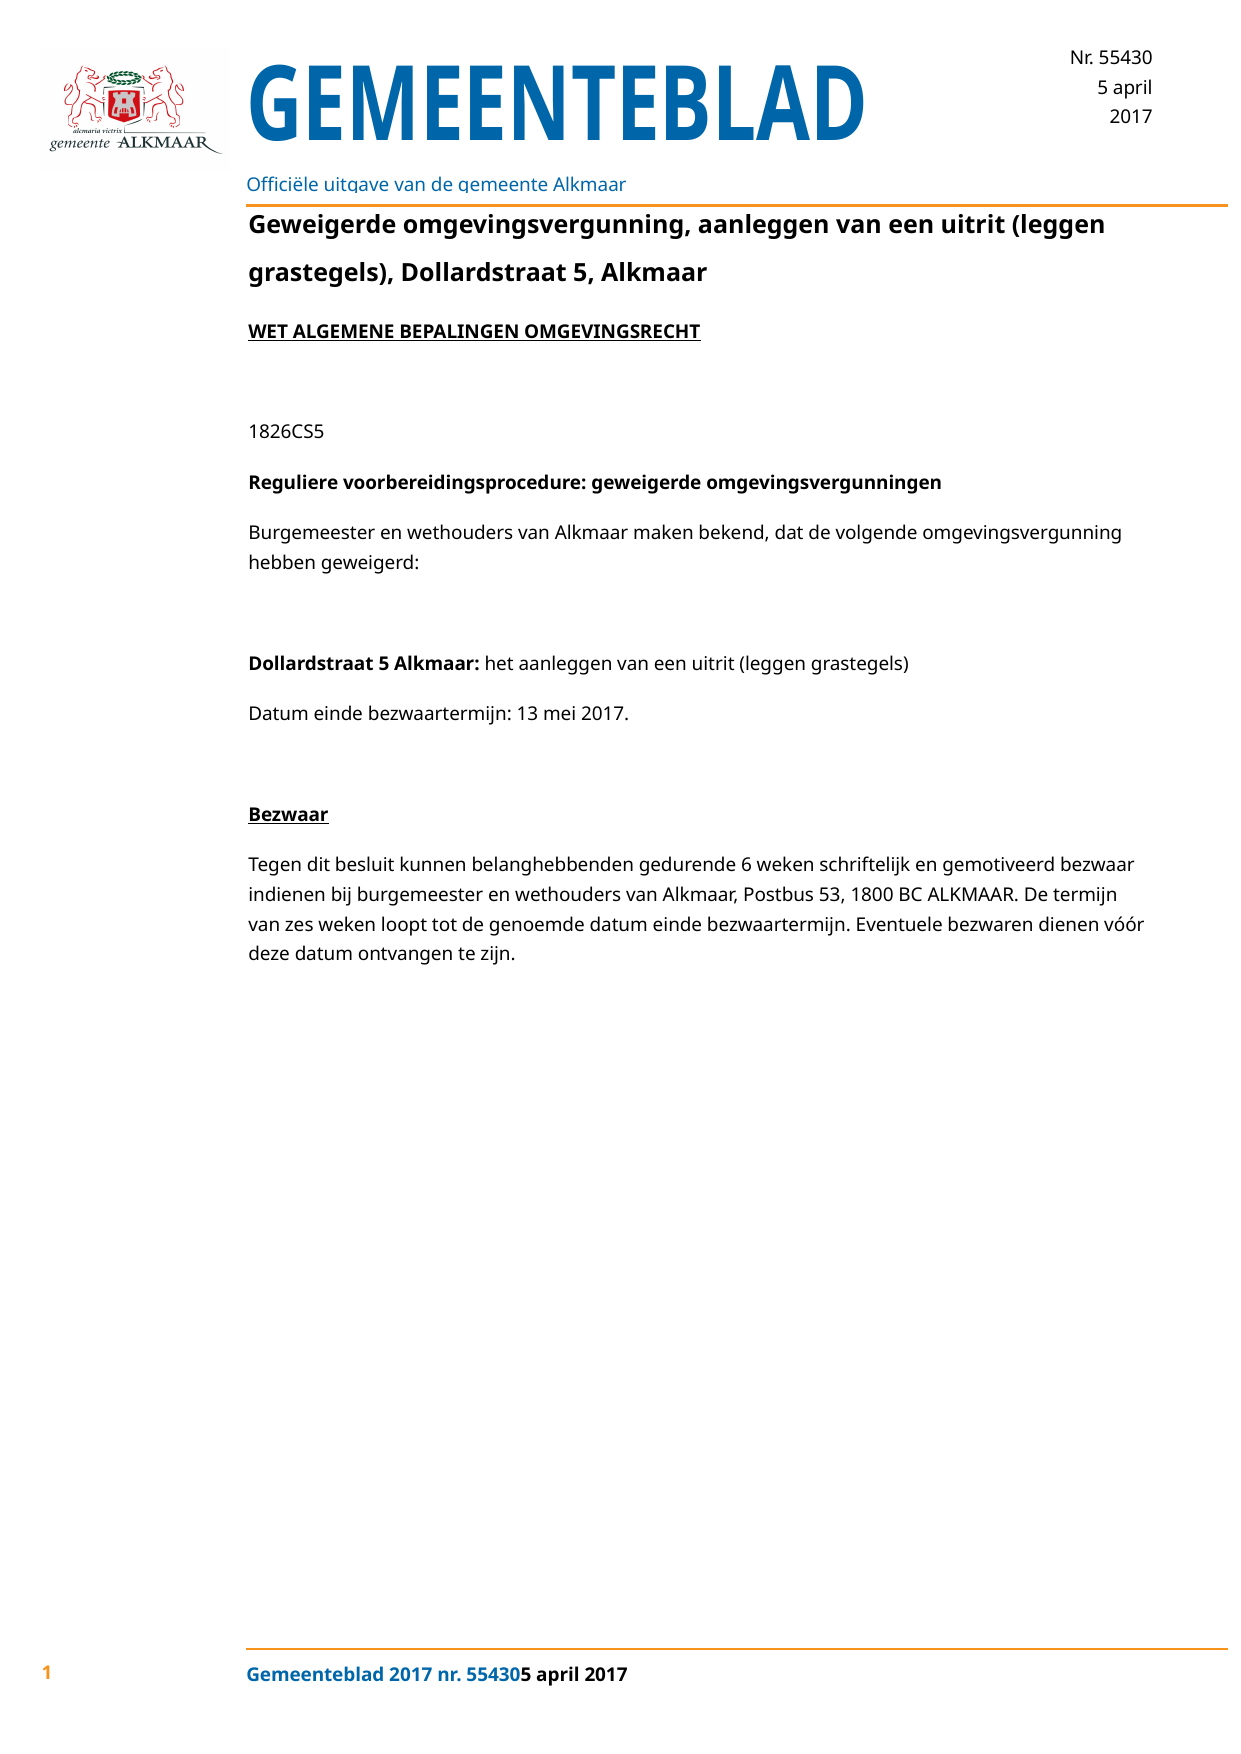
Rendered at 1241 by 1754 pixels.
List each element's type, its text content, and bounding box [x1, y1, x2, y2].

text Datum einde bezwaartermijn: 13 mei 2017. [248, 700, 1152, 726]
text Geweigerde omgevingsvergunning, aanleggen van een uitrit (leggen grastegels), Dollardstraat 5, Alkmaar [248, 207, 1152, 288]
text Dollardstraat 5 Alkmaar: het aanleggen van een uitrit (leggen grastegels) [248, 650, 1152, 676]
picture [41, 47, 231, 172]
text Reguliere voorbereidingsprocedure: geweigerde omgevingsvergunningen [248, 469, 1152, 495]
text WET ALGEMENE BEPALINGEN OMGEVINGSRECHT [248, 318, 1152, 344]
text Bezwaar [248, 801, 1152, 827]
text 1826CS5 [248, 419, 1152, 444]
text Tegen dit besluit kunnen belanghebbenden gedurende 6 weken schriftelijk en gemotiveerd bezwaar indienen bij burgemeester en wethouders van Alkmaar, Postbus 53, 1800 BC ALKMAAR. De termijn van zes weken loopt tot de genoemde datum einde bezwaartermijn. Eventuele bezwaren dienen vóór deze datum ontvangen te zijn. [248, 852, 1152, 966]
text Burgemeester en wethouders van Alkmaar maken bekend, dat de volgende omgevingsvergunning hebben geweigerd: [248, 519, 1152, 575]
